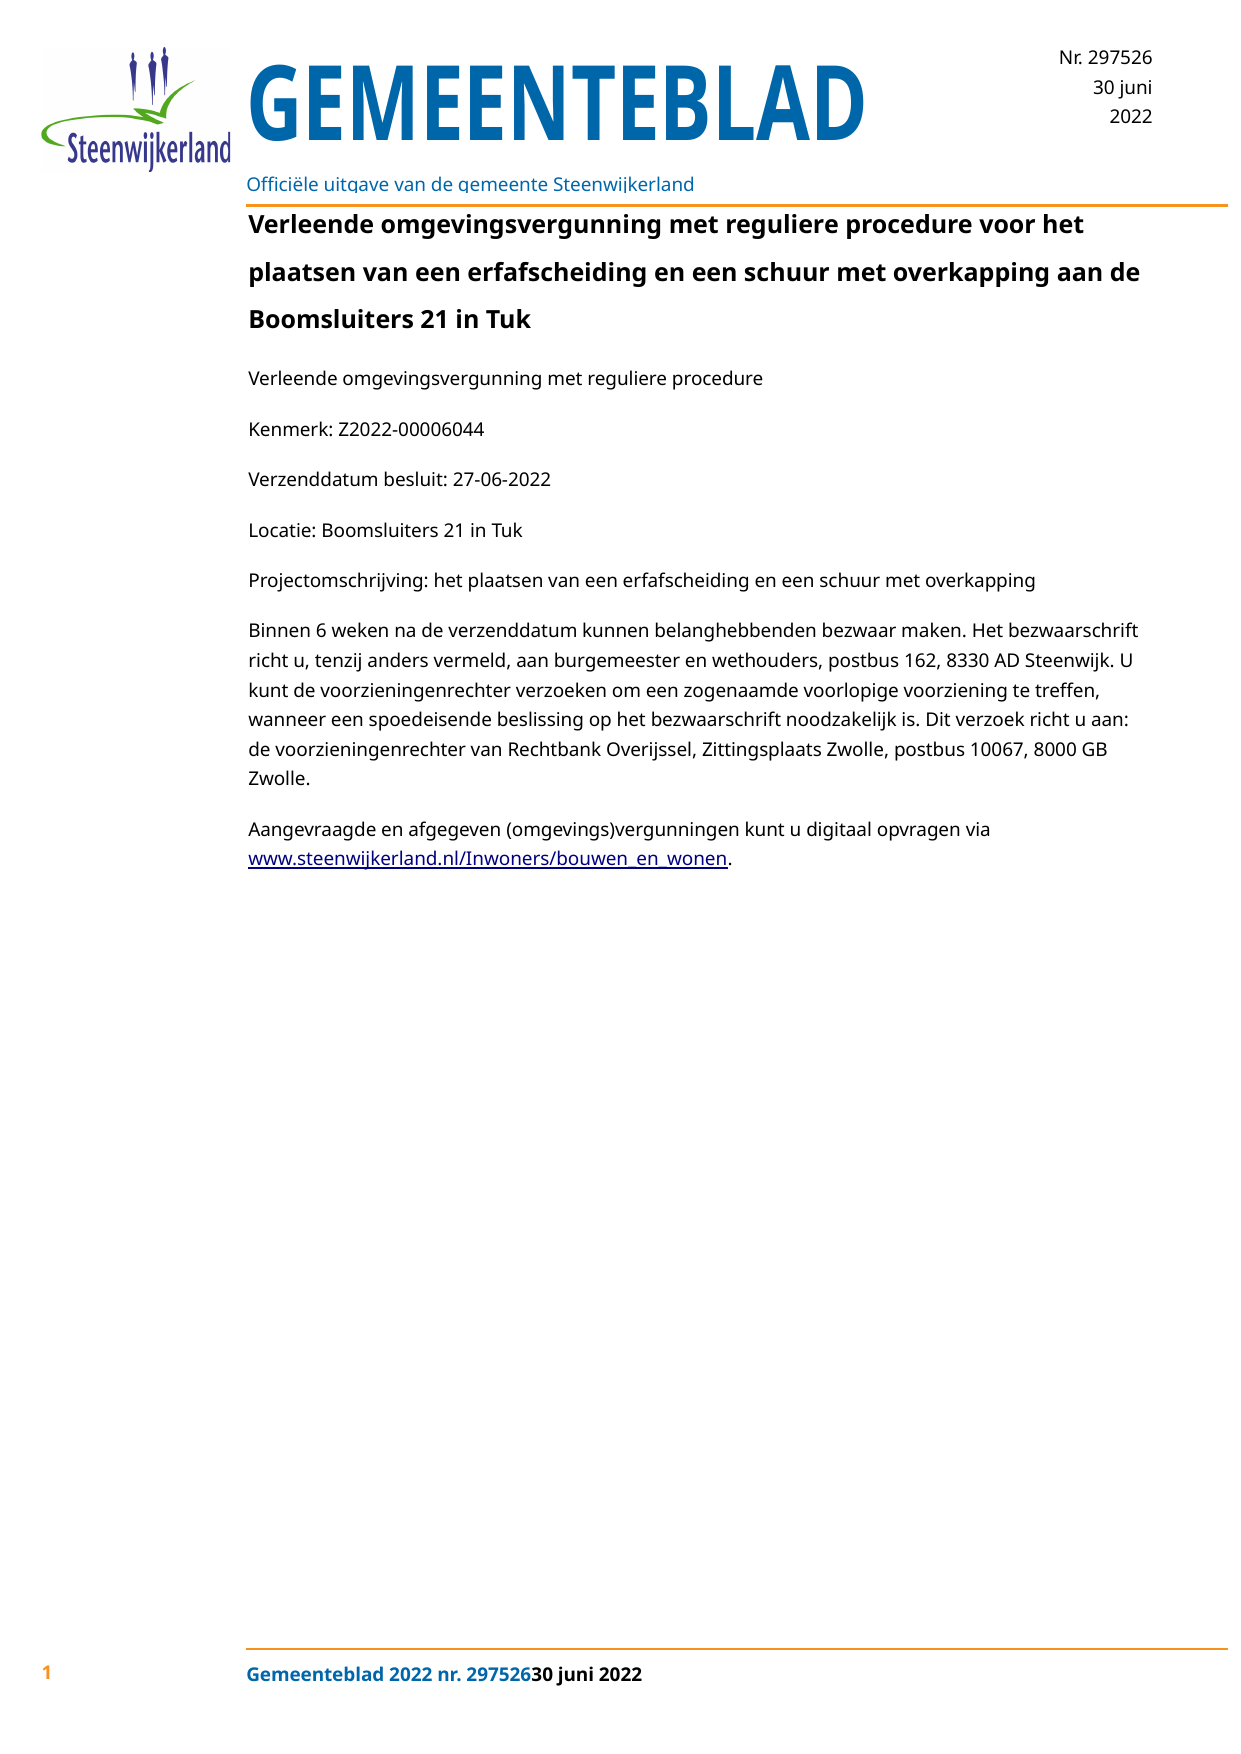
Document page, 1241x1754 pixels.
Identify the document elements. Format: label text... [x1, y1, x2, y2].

text Verleende omgevingsvergunning met reguliere procedure [248, 366, 1152, 391]
text Verzenddatum besluit: 27-06-2022 [248, 466, 1152, 492]
picture [41, 47, 231, 172]
text Binnen 6 weken na de verzenddatum kunnen belanghebbenden bezwaar maken. Het bezwaarschrift richt u, tenzij anders vermeld, aan burgemeester en wethouders, postbus 162, 8330 AD Steenwijk. U kunt de voorzieningenrechter verzoeken om een zogenaamde voorlopige voorziening te treffen, wanneer een spoedeisende beslissing op het bezwaarschrift noodzakelijk is. Dit verzoek richt u aan: de voorzieningenrechter van Rechtbank Overijssel, Zittingsplaats Zwolle, postbus 10067, 8000 GB Zwolle. [248, 618, 1152, 791]
text Projectomschrijving: het plaatsen van een erfafscheiding en een schuur met overkapping [248, 567, 1152, 593]
text Kenmerk: Z2022-00006044 [248, 416, 1152, 442]
text Aangevraagde en afgegeven (omgevings)vergunningen kunt u digitaal opvragen via www.steenwijkerland.nl/Inwoners/bouwen_en_wonen. [248, 816, 1152, 871]
text Locatie: Boomsluiters 21 in Tuk [248, 517, 1152, 542]
text Verleende omgevingsvergunning met reguliere procedure voor het plaatsen van een erfafscheiding en een schuur met overkapping aan de Boomsluiters 21 in Tuk [248, 207, 1152, 336]
